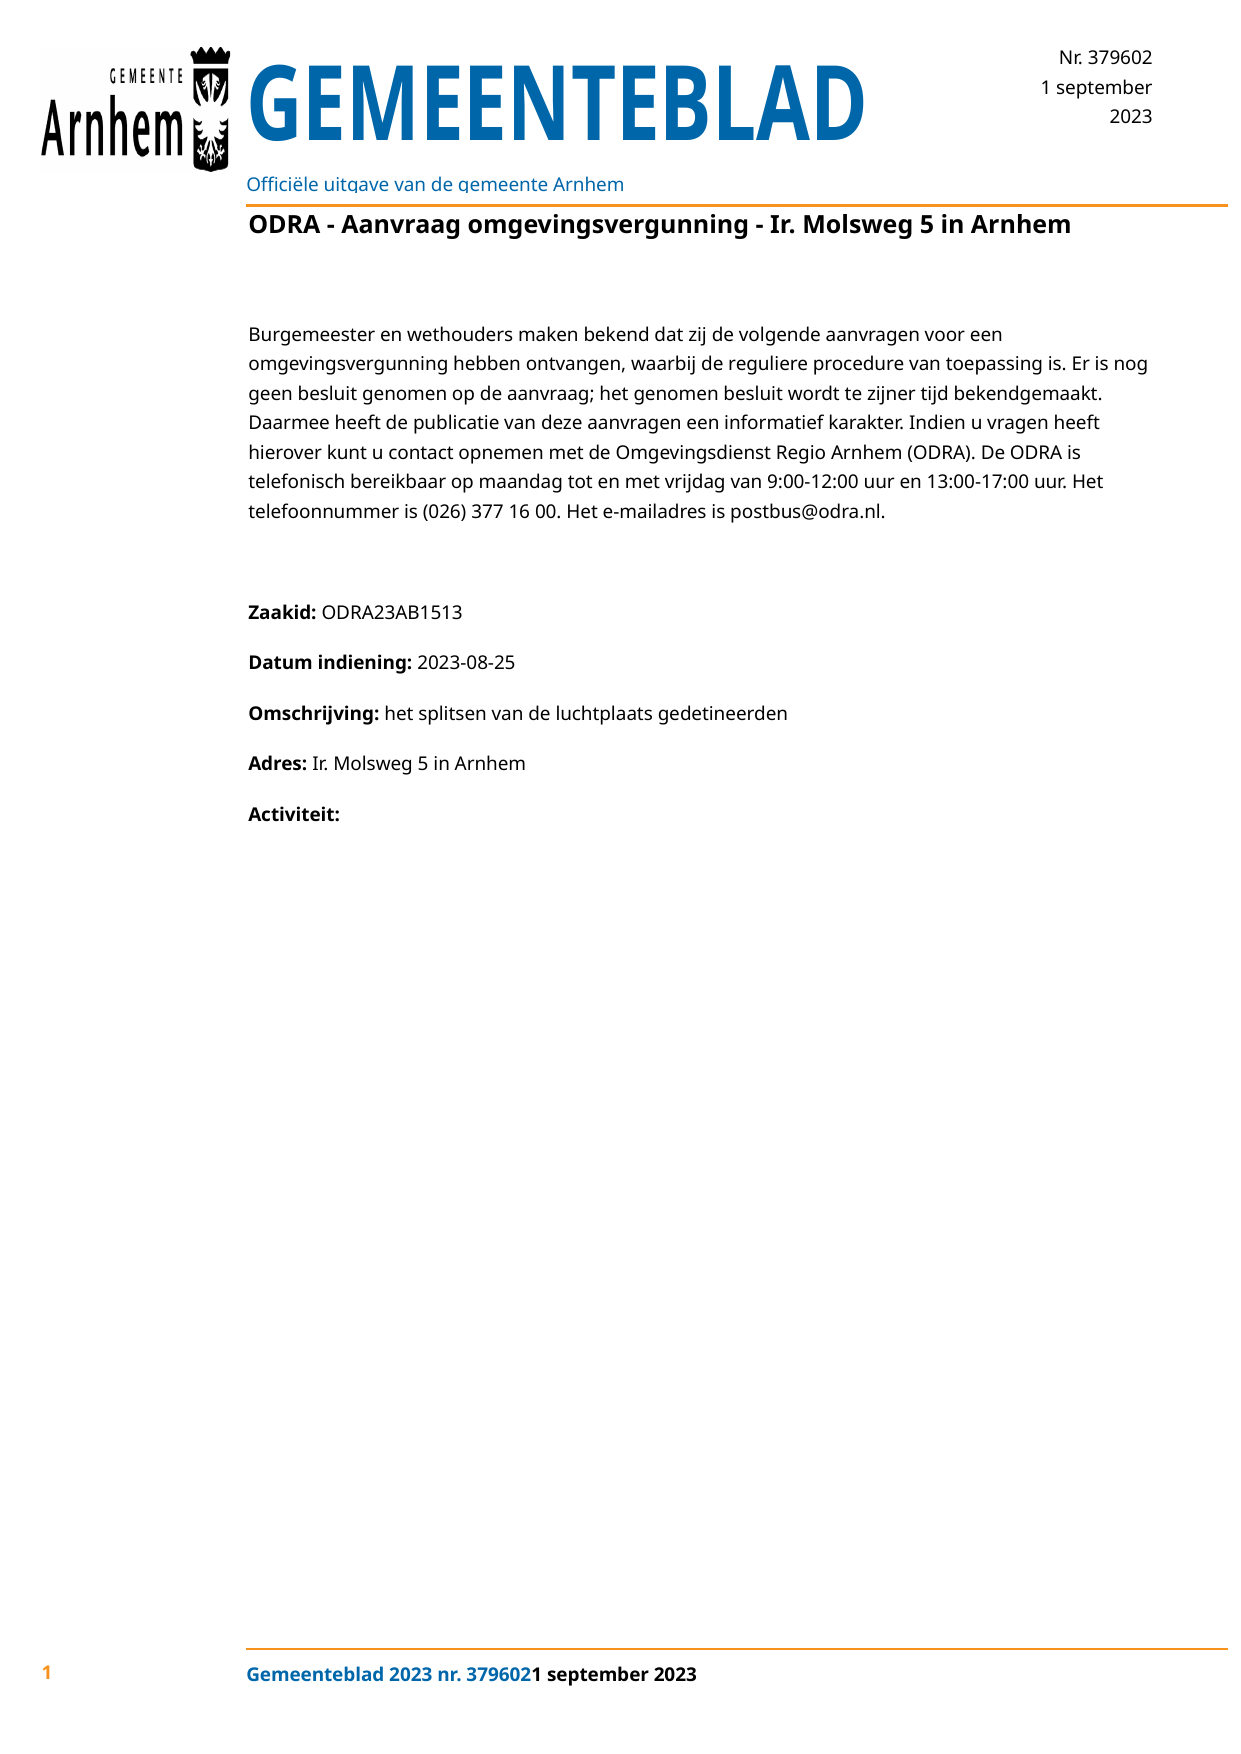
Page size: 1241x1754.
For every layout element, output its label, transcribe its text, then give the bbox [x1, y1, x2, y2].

picture [41, 47, 231, 172]
text Burgemeester en wethouders maken bekend dat zij de volgende aanvragen voor een omgevingsvergunning hebben ontvangen, waarbij de reguliere procedure van toepassing is. Er is nog geen besluit genomen op de aanvraag; het genomen besluit wordt te zijner tijd bekendgemaakt. Daarmee heeft de publicatie van deze aanvragen een informatief karakter. Indien u vragen heeft hierover kunt u contact opnemen met de Omgevingsdienst Regio Arnhem (ODRA). De ODRA is telefonisch bereikbaar op maandag tot en met vrijdag van 9:00-12:00 uur en 13:00-17:00 uur. Het telefoonnummer is (026) 377 16 00. Het e-mailadres is postbus@odra.nl. [248, 321, 1152, 524]
text Datum indiening: 2023-08-25 [248, 649, 1152, 675]
text Activiteit: [248, 801, 1152, 826]
text Adres: Ir. Molsweg 5 in Arnhem [248, 750, 1152, 776]
text ODRA - Aanvraag omgevingsvergunning - Ir. Molsweg 5 in Arnhem [248, 207, 1152, 241]
text Omschrijving: het splitsen van de luchtplaats gedetineerden [248, 700, 1152, 726]
text Zaakid: ODRA23AB1513 [248, 599, 1152, 625]
